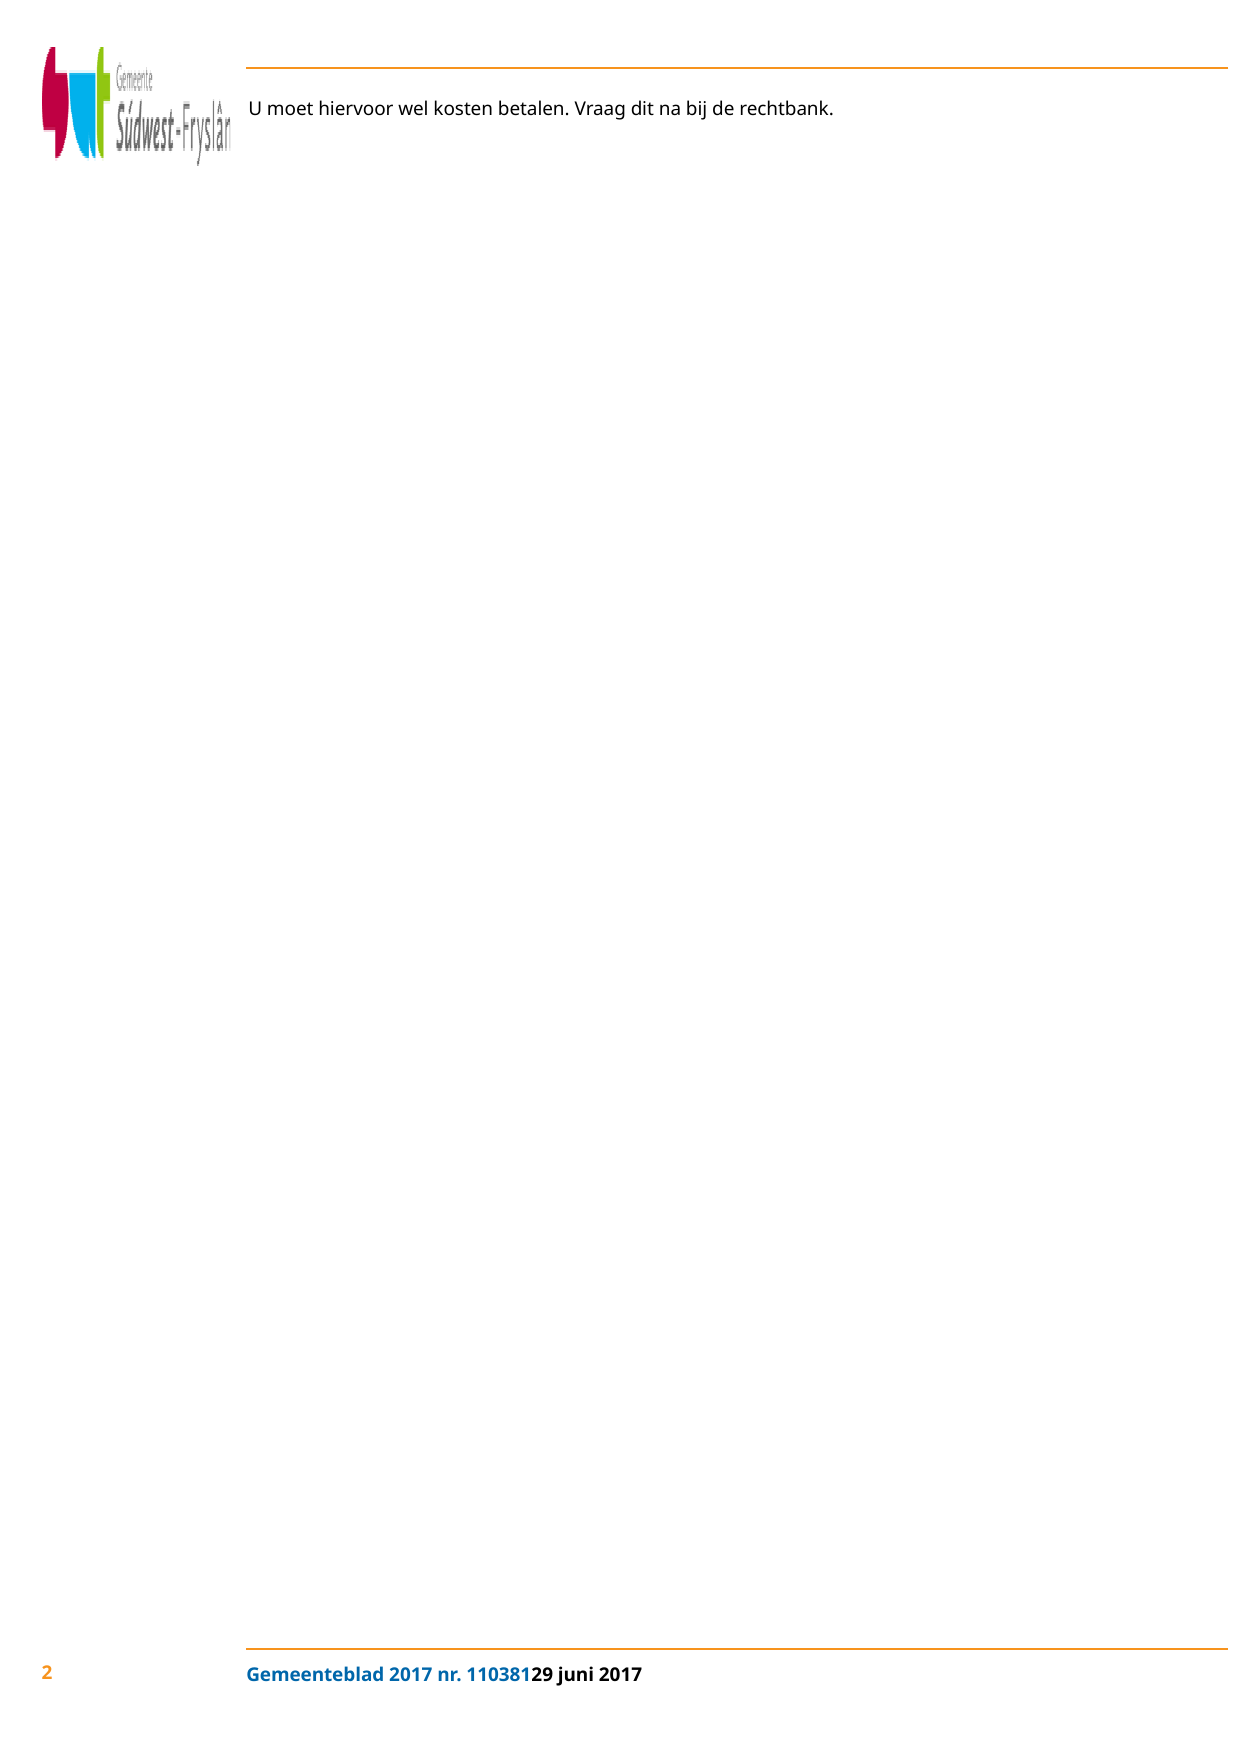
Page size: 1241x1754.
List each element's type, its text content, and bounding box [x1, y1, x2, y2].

picture [41, 47, 231, 172]
text U moet hiervoor wel kosten betalen. Vraag dit na bij de rechtbank. [248, 95, 1152, 121]
